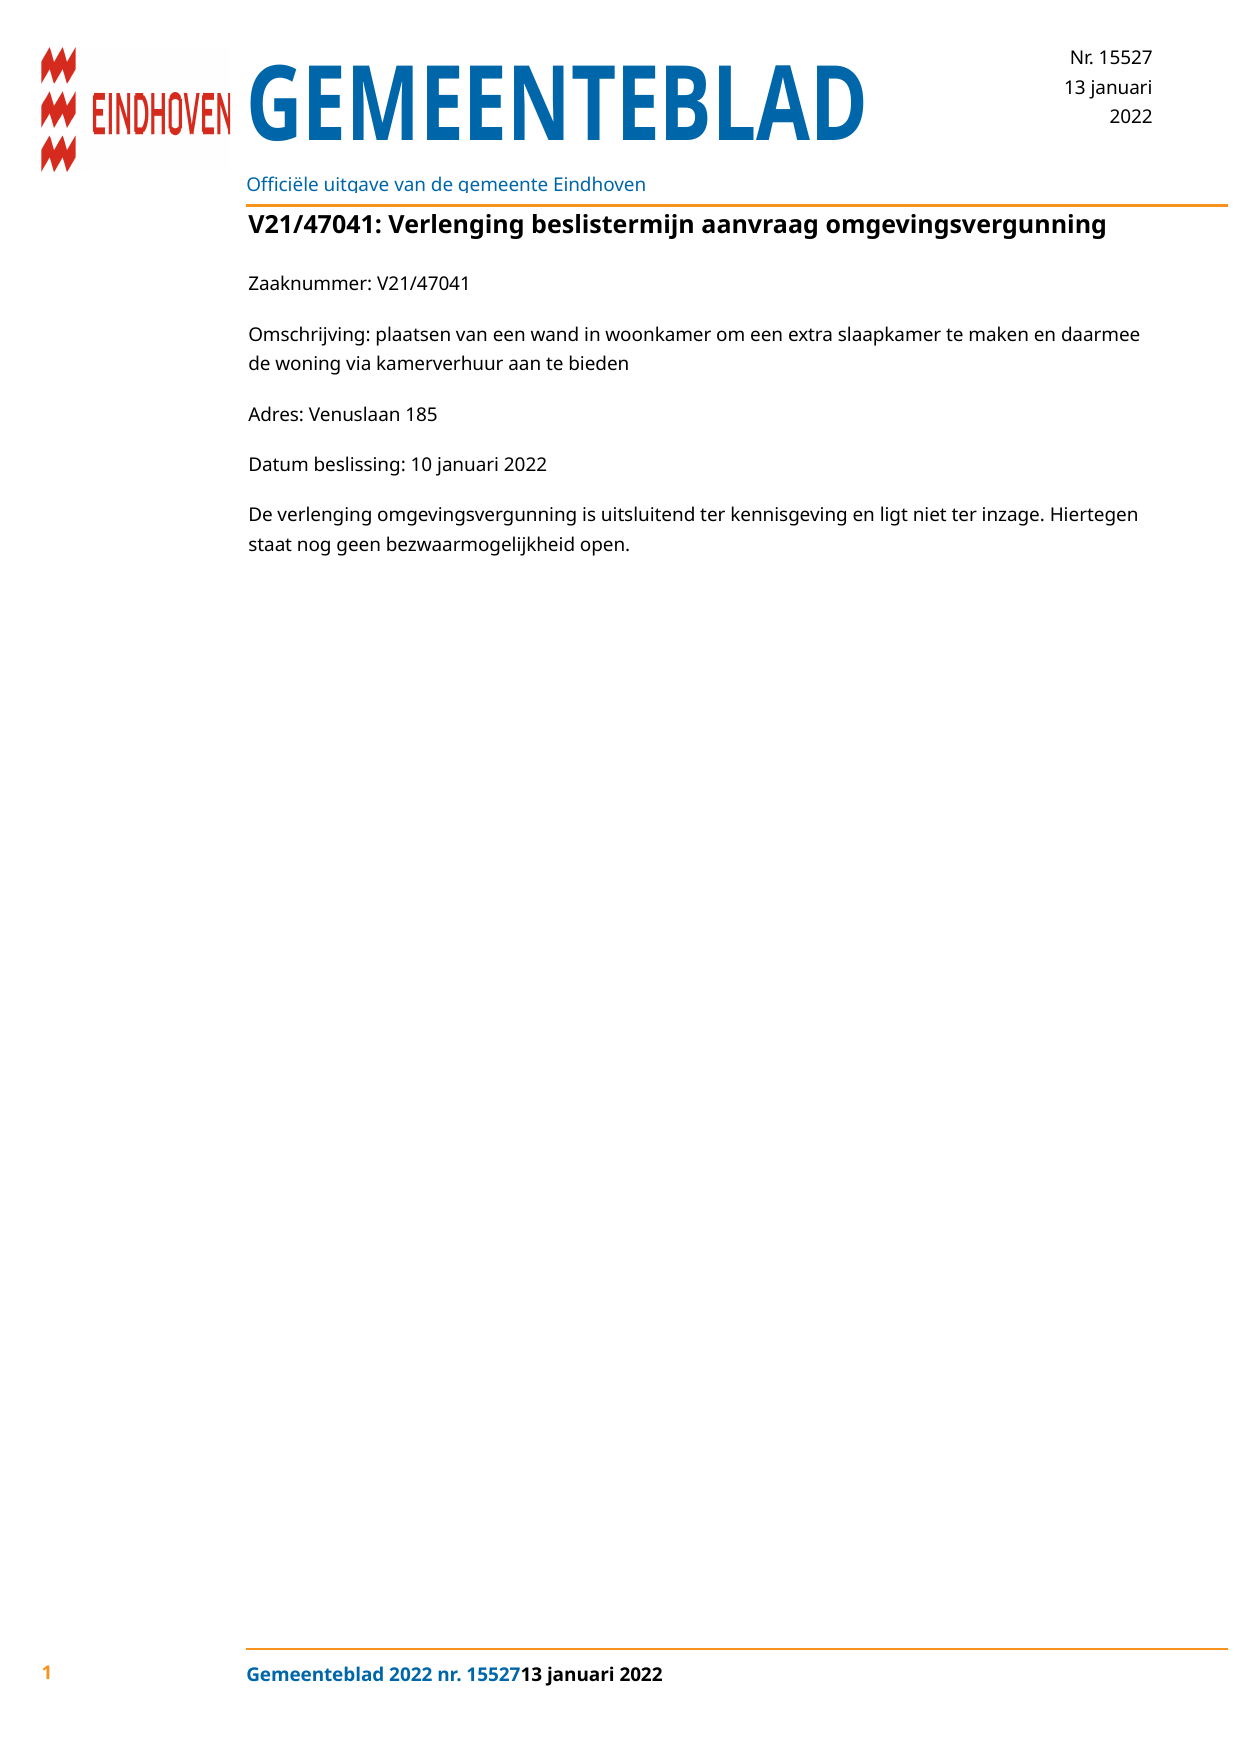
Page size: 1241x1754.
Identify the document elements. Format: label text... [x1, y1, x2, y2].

picture [41, 47, 231, 172]
text De verlenging omgevingsvergunning is uitsluitend ter kennisgeving en ligt niet ter inzage. Hiertegen staat nog geen bezwaarmogelijkheid open. [248, 502, 1152, 557]
text Adres: Venuslaan 185 [248, 401, 1152, 426]
text V21/47041: Verlenging beslistermijn aanvraag omgevingsvergunning [248, 207, 1152, 241]
text Omschrijving: plaatsen van een wand in woonkamer om een extra slaapkamer te maken en daarmee de woning via kamerverhuur aan te bieden [248, 321, 1152, 376]
text Zaaknummer: V21/47041 [248, 270, 1152, 296]
text Datum beslissing: 10 januari 2022 [248, 451, 1152, 477]
